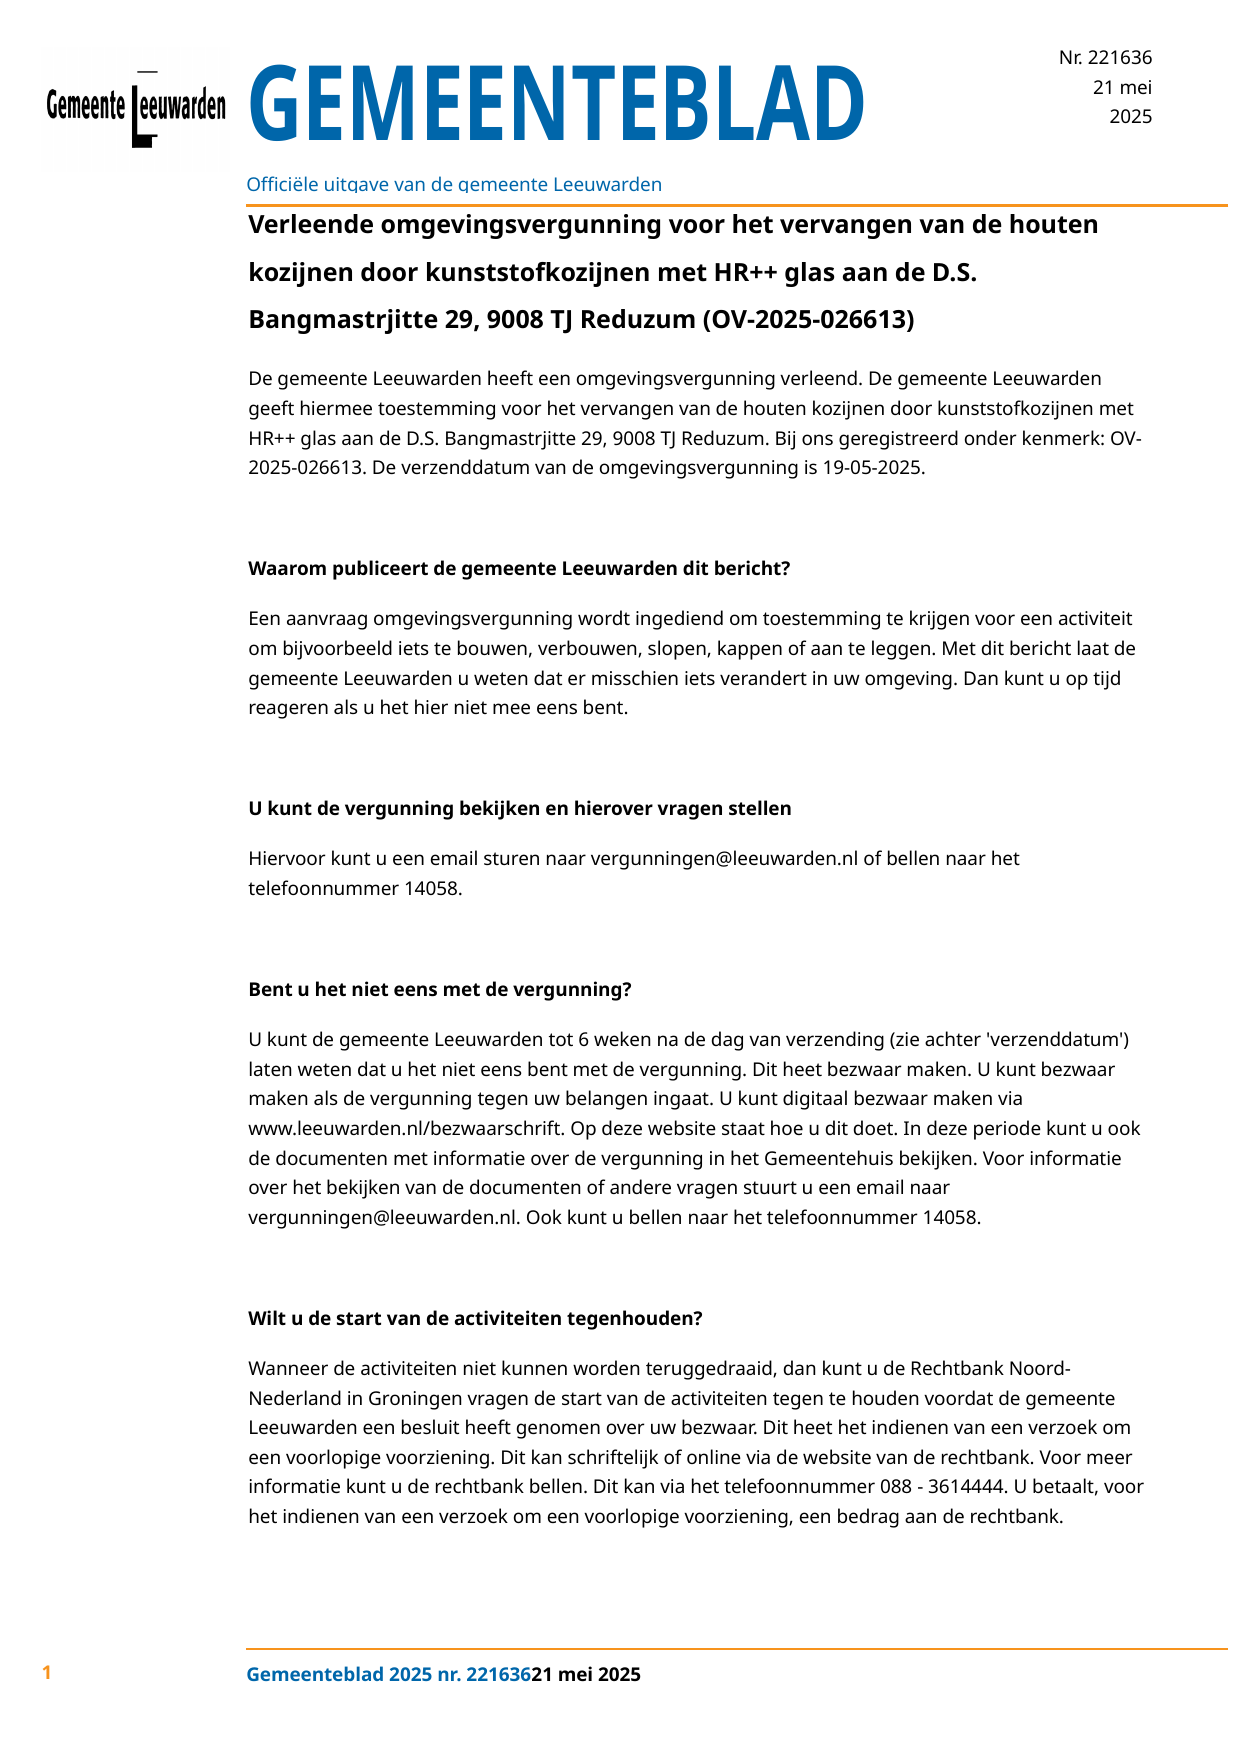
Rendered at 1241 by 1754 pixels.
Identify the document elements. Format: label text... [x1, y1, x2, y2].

text De gemeente Leeuwarden heeft een omgevingsvergunning verleend. De gemeente Leeuwarden geeft hiermee toestemming voor het vervangen van de houten kozijnen door kunststofkozijnen met HR++ glas aan de D.S. Bangmastrjitte 29, 9008 TJ Reduzum. Bij ons geregistreerd onder kenmerk: OV-2025-026613. De verzenddatum van de omgevingsvergunning is 19-05-2025. [248, 366, 1152, 480]
text Bent u het niet eens met de vergunning? [248, 976, 1152, 1002]
text U kunt de vergunning bekijken en hierover vragen stellen [248, 795, 1152, 821]
picture [41, 47, 231, 172]
text Verleende omgevingsvergunning voor het vervangen van de houten kozijnen door kunststofkozijnen met HR++ glas aan de D.S. Bangmastrjitte 29, 9008 TJ Reduzum (OV-2025-026613) [248, 207, 1152, 336]
text Een aanvraag omgevingsvergunning wordt ingediend om toestemming te krijgen voor een activiteit om bijvoorbeeld iets te bouwen, verbouwen, slopen, kappen of aan te leggen. Met dit bericht laat de gemeente Leeuwarden u weten dat er misschien iets verandert in uw omgeving. Dan kunt u op tijd reageren als u het hier niet mee eens bent. [248, 606, 1152, 720]
text Waarom publiceert de gemeente Leeuwarden dit bericht? [248, 555, 1152, 581]
text U kunt de gemeente Leeuwarden tot 6 weken na de dag van verzending (zie achter 'verzenddatum') laten weten dat u het niet eens bent met de vergunning. Dit heet bezwaar maken. U kunt bezwaar maken als de vergunning tegen uw belangen ingaat. U kunt digitaal bezwaar maken via www.leeuwarden.nl/bezwaarschrift. Op deze website staat hoe u dit doet. In deze periode kunt u ook de documenten met informatie over de vergunning in het Gemeentehuis bekijken. Voor informatie over het bekijken van de documenten of andere vragen stuurt u een email naar vergunningen@leeuwarden.nl. Ook kunt u bellen naar het telefoonnummer 14058. [248, 1026, 1152, 1229]
text Wilt u de start van de activiteiten tegenhouden? [248, 1305, 1152, 1330]
text Hiervoor kunt u een email sturen naar vergunningen@leeuwarden.nl of bellen naar het telefoonnummer 14058. [248, 846, 1152, 901]
text Wanneer de activiteiten niet kunnen worden teruggedraaid, dan kunt u de Rechtbank Noord-Nederland in Groningen vragen de start van de activiteiten tegen te houden voordat de gemeente Leeuwarden een besluit heeft genomen over uw bezwaar. Dit heet het indienen van een verzoek om een voorlopige voorziening. Dit kan schriftelijk of online via de website van de rechtbank. Voor meer informatie kunt u de rechtbank bellen. Dit kan via het telefoonnummer 088 - 3614444. U betaalt, voor het indienen van een verzoek om een voorlopige voorziening, een bedrag aan de rechtbank. [248, 1355, 1152, 1529]
